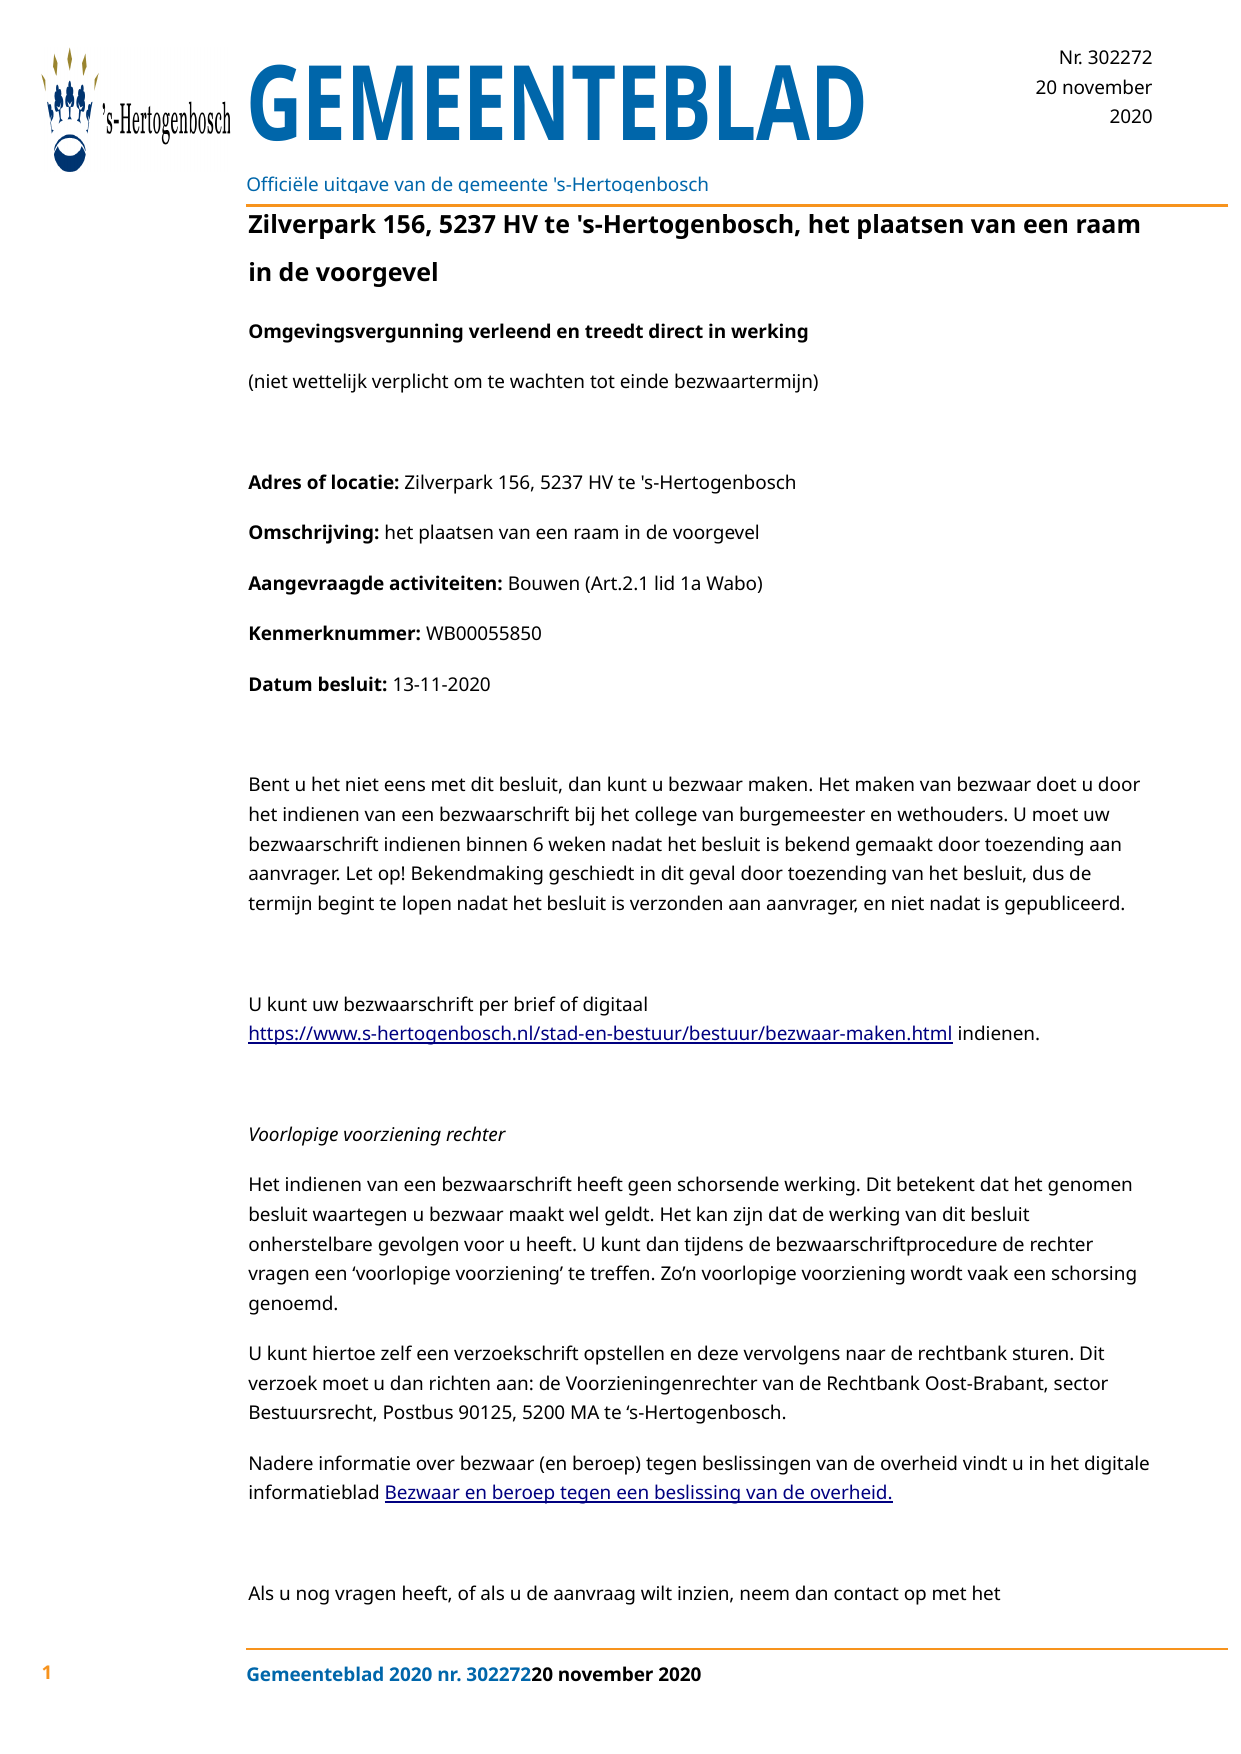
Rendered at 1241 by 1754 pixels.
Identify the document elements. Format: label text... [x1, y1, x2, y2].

text Datum besluit: 13-11-2020 [248, 671, 1152, 697]
text Omschrijving: het plaatsen van een raam in de voorgevel [248, 519, 1152, 545]
picture [41, 47, 231, 172]
text Zilverpark 156, 5237 HV te 's-Hertogenbosch, het plaatsen van een raam in de voorgevel [248, 207, 1152, 288]
text Adres of locatie: Zilverpark 156, 5237 HV te 's-Hertogenbosch [248, 469, 1152, 495]
text Het indienen van een bezwaarschrift heeft geen schorsende werking. Dit betekent dat het genomen besluit waartegen u bezwaar maakt wel geldt. Het kan zijn dat de werking van dit besluit onherstelbare gevolgen voor u heeft. U kunt dan tijdens de bezwaarschriftprocedure de rechter vragen een ‘voorlopige voorziening’ te treffen. Zo’n voorlopige voorziening wordt vaak een schorsing genoemd. [248, 1172, 1152, 1316]
text Voorlopige voorziening rechter [248, 1121, 1152, 1147]
text Nadere informatie over bezwaar (en beroep) tegen beslissingen van de overheid vindt u in het digitale informatieblad Bezwaar en beroep tegen een beslissing van de overheid. [248, 1450, 1152, 1505]
text Kenmerknummer: WB00055850 [248, 620, 1152, 646]
text (niet wettelijk verplicht om te wachten tot einde bezwaartermijn) [248, 368, 1152, 394]
text Aangevraagde activiteiten: Bouwen (Art.2.1 lid 1a Wabo) [248, 570, 1152, 596]
text U kunt uw bezwaarschrift per brief of digitaal https://www.s-hertogenbosch.nl/stad-en-bestuur/bestuur/bezwaar-maken.html indienen. [248, 991, 1152, 1046]
text Omgevingsvergunning verleend en treedt direct in werking [248, 318, 1152, 344]
text Als u nog vragen heeft, of als u de aanvraag wilt inzien, neem dan contact op met het [248, 1580, 1152, 1606]
text U kunt hiertoe zelf een verzoekschrift opstellen en deze vervolgens naar de rechtbank sturen. Dit verzoek moet u dan richten aan: de Voorzieningenrechter van de Rechtbank Oost-Brabant, sector Bestuursrecht, Postbus 90125, 5200 MA te ‘s-Hertogenbosch. [248, 1340, 1152, 1425]
text Bent u het niet eens met dit besluit, dan kunt u bezwaar maken. Het maken van bezwaar doet u door het indienen van een bezwaarschrift bij het college van burgemeester en wethouders. U moet uw bezwaarschrift indienen binnen 6 weken nadat het besluit is bekend gemaakt door toezending aan aanvrager. Let op! Bekendmaking geschiedt in dit geval door toezending van het besluit, dus de termijn begint te lopen nadat het besluit is verzonden aan aanvrager, en niet nadat is gepubliceerd. [248, 772, 1152, 916]
